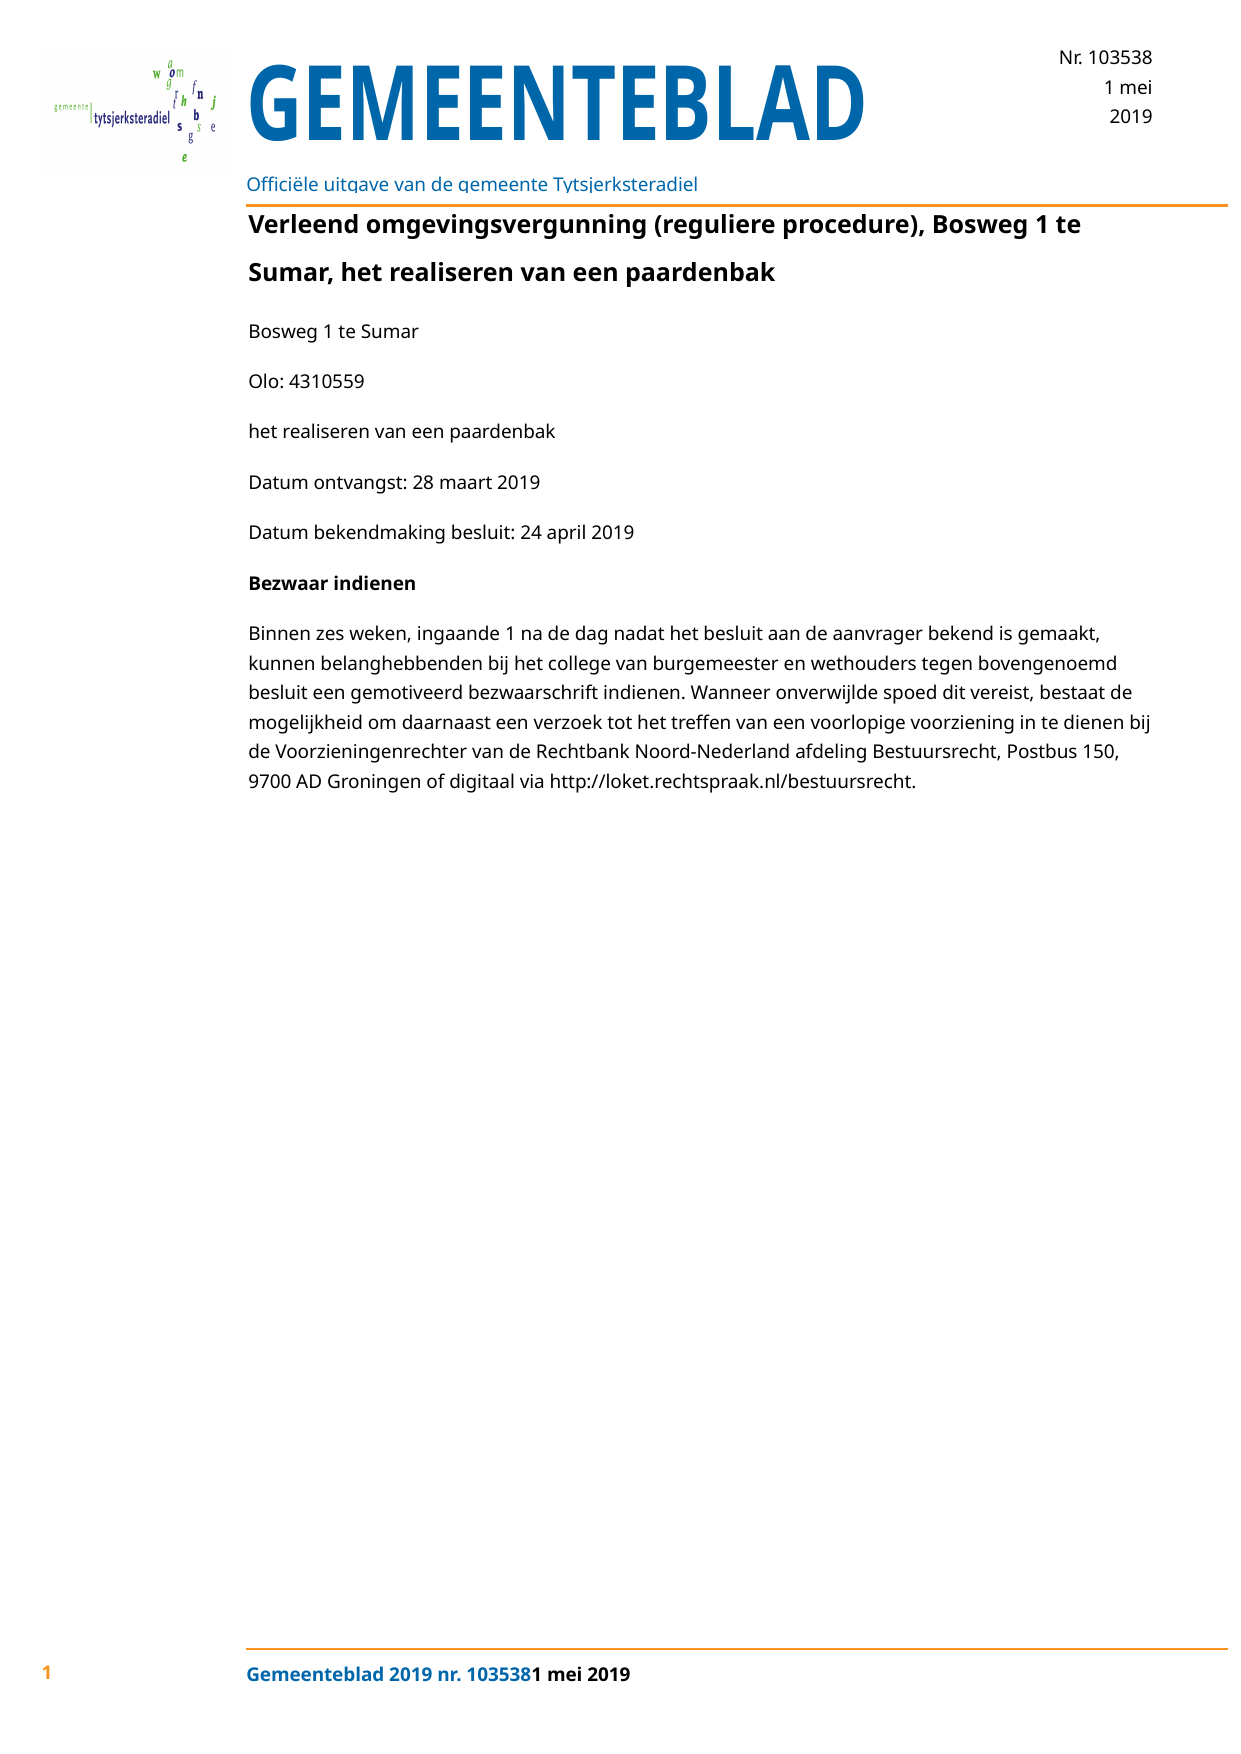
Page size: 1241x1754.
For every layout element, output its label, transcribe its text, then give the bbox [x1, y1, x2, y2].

text Verleend omgevingsvergunning (reguliere procedure), Bosweg 1 te Sumar, het realiseren van een paardenbak [248, 207, 1152, 288]
text Binnen zes weken, ingaande 1 na de dag nadat het besluit aan de aanvrager bekend is gemaakt, kunnen belanghebbenden bij het college van burgemeester en wethouders tegen bovengenoemd besluit een gemotiveerd bezwaarschrift indienen. Wanneer onverwijlde spoed dit vereist, bestaat de mogelijkheid om daarnaast een verzoek tot het treffen van een voorlopige voorziening in te dienen bij de Voorzieningenrechter van de Rechtbank Noord-Nederland afdeling Bestuursrecht, Postbus 150, 9700 AD Groningen of digitaal via http://loket.rechtspraak.nl/bestuursrecht. [248, 620, 1152, 794]
text Bosweg 1 te Sumar [248, 318, 1152, 344]
text Bezwaar indienen [248, 570, 1152, 596]
text Olo: 4310559 [248, 368, 1152, 394]
picture [41, 47, 231, 172]
text Datum ontvangst: 28 maart 2019 [248, 469, 1152, 495]
text het realiseren van een paardenbak [248, 419, 1152, 444]
text Datum bekendmaking besluit: 24 april 2019 [248, 519, 1152, 545]
